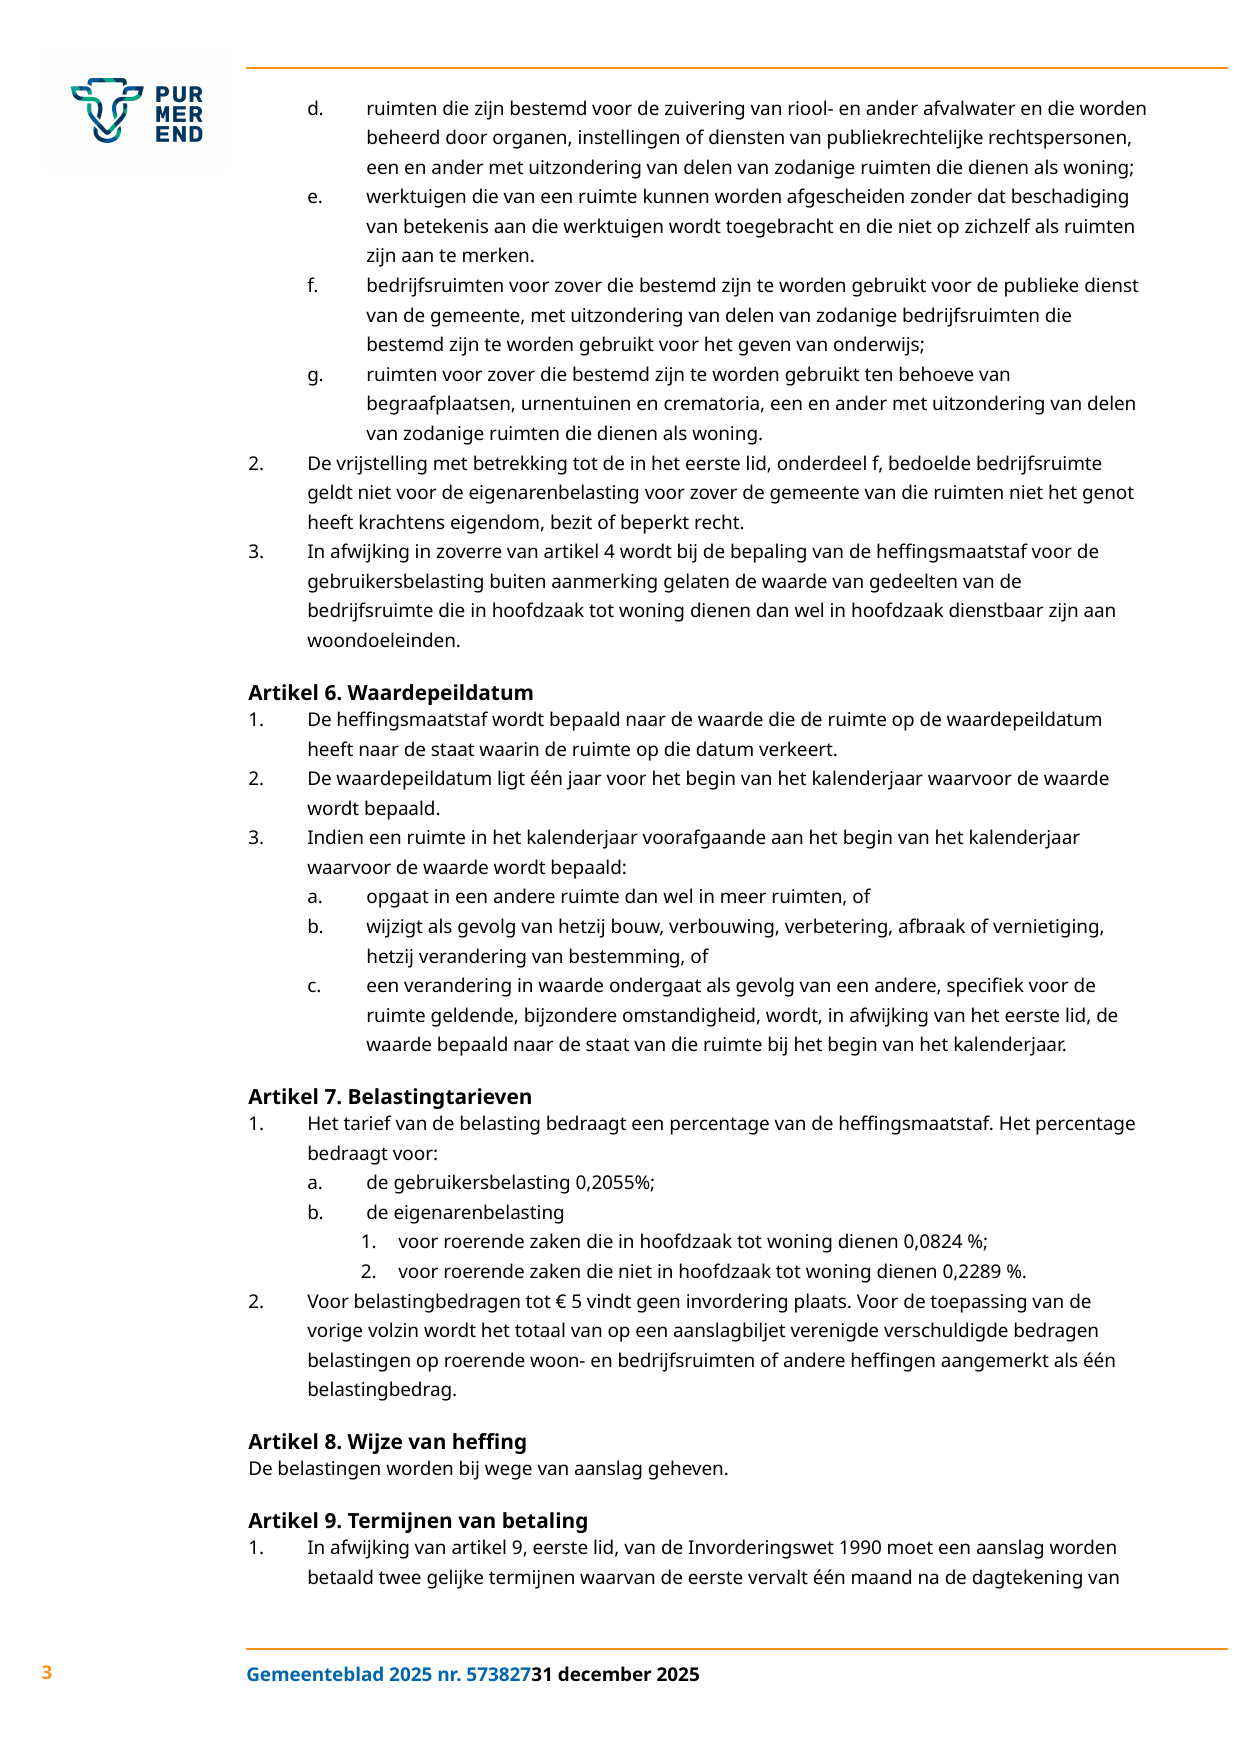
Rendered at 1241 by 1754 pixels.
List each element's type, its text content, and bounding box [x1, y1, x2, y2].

list voor roerende zaken die in hoofdzaak tot woning dienen 0,0824 %; [361, 1229, 1152, 1254]
list Indien een ruimte in het kalenderjaar voorafgaande aan het begin van het kalenderjaar waarvoor de waarde wordt bepaald: [248, 824, 1152, 880]
list opgaat in een andere ruimte dan wel in meer ruimten, of [307, 884, 1152, 909]
text Artikel 7. Belastingtarieven [248, 1082, 1152, 1110]
text Artikel 6. Waardepeildatum [248, 678, 1152, 706]
picture [41, 47, 231, 172]
list de gebruikersbelasting 0,2055%; [307, 1169, 1152, 1195]
text Artikel 9. Termijnen van betaling [248, 1506, 1152, 1534]
text De belastingen worden bij wege van aanslag geheven. [248, 1456, 1152, 1481]
list De waardepeildatum ligt één jaar voor het begin van het kalenderjaar waarvoor de waarde wordt bepaald. [248, 765, 1152, 821]
list werktuigen die van een ruimte kunnen worden afgescheiden zonder dat beschadiging van betekenis aan die werktuigen wordt toegebracht en die niet op zichzelf als ruimten zijn aan te merken. [307, 183, 1152, 268]
list Voor belastingbedragen tot € 5 vindt geen invordering plaats. Voor de toepassing van de vorige volzin wordt het totaal van op een aanslagbiljet verenigde verschuldigde bedragen belastingen op roerende woon- en bedrijfsruimten of andere heffingen aangemerkt als één belastingbedrag. [248, 1288, 1152, 1402]
list bedrijfsruimten voor zover die bestemd zijn te worden gebruikt voor de publieke dienst van de gemeente, met uitzondering van delen van zodanige bedrijfsruimten die bestemd zijn te worden gebruikt voor het geven van onderwijs; [307, 272, 1152, 357]
list ruimten die zijn bestemd voor de zuivering van riool- en ander afvalwater en die worden beheerd door organen, instellingen of diensten van publiekrechtelijke rechtspersonen, een en ander met uitzondering van delen van zodanige ruimten die dienen als woning; [307, 95, 1152, 180]
list De vrijstelling met betrekking tot de in het eerste lid, onderdeel f, bedoelde bedrijfsruimte geldt niet voor de eigenarenbelasting voor zover de gemeente van die ruimten niet het genot heeft krachtens eigendom, bezit of beperkt recht. [248, 450, 1152, 535]
list wijzigt als gevolg van hetzij bouw, verbouwing, verbetering, afbraak of vernietiging, hetzij verandering van bestemming, of [307, 913, 1152, 968]
list de eigenarenbelasting [307, 1199, 1152, 1225]
text Artikel 8. Wijze van heffing [248, 1427, 1152, 1456]
list In afwijking in zoverre van artikel 4 wordt bij de bepaling van de heffingsmaatstaf voor de gebruikersbelasting buiten aanmerking gelaten de waarde van gedeelten van de bedrijfsruimte die in hoofdzaak tot woning dienen dan wel in hoofdzaak dienstbaar zijn aan woondoeleinden. [248, 538, 1152, 653]
list een verandering in waarde ondergaat als gevolg van een andere, specifiek voor de ruimte geldende, bijzondere omstandigheid, wordt, in afwijking van het eerste lid, de waarde bepaald naar de staat van die ruimte bij het begin van het kalenderjaar. [307, 972, 1152, 1057]
list voor roerende zaken die niet in hoofdzaak tot woning dienen 0,2289 %. [361, 1258, 1152, 1284]
list Het tarief van de belasting bedraagt een percentage van de heffingsmaatstaf. Het percentage bedraagt voor: [248, 1110, 1152, 1166]
list De heffingsmaatstaf wordt bepaald naar de waarde die de ruimte op de waardepeildatum heeft naar de staat waarin de ruimte op die datum verkeert. [248, 706, 1152, 761]
list In afwijking van artikel 9, eerste lid, van de Invorderingswet 1990 moet een aanslag worden betaald twee gelijke termijnen waarvan de eerste vervalt één maand na de dagtekening van [248, 1534, 1152, 1590]
list ruimten voor zover die bestemd zijn te worden gebruikt ten behoeve van begraafplaatsen, urnentuinen en crematoria, een en ander met uitzondering van delen van zodanige ruimten die dienen als woning. [307, 361, 1152, 446]
